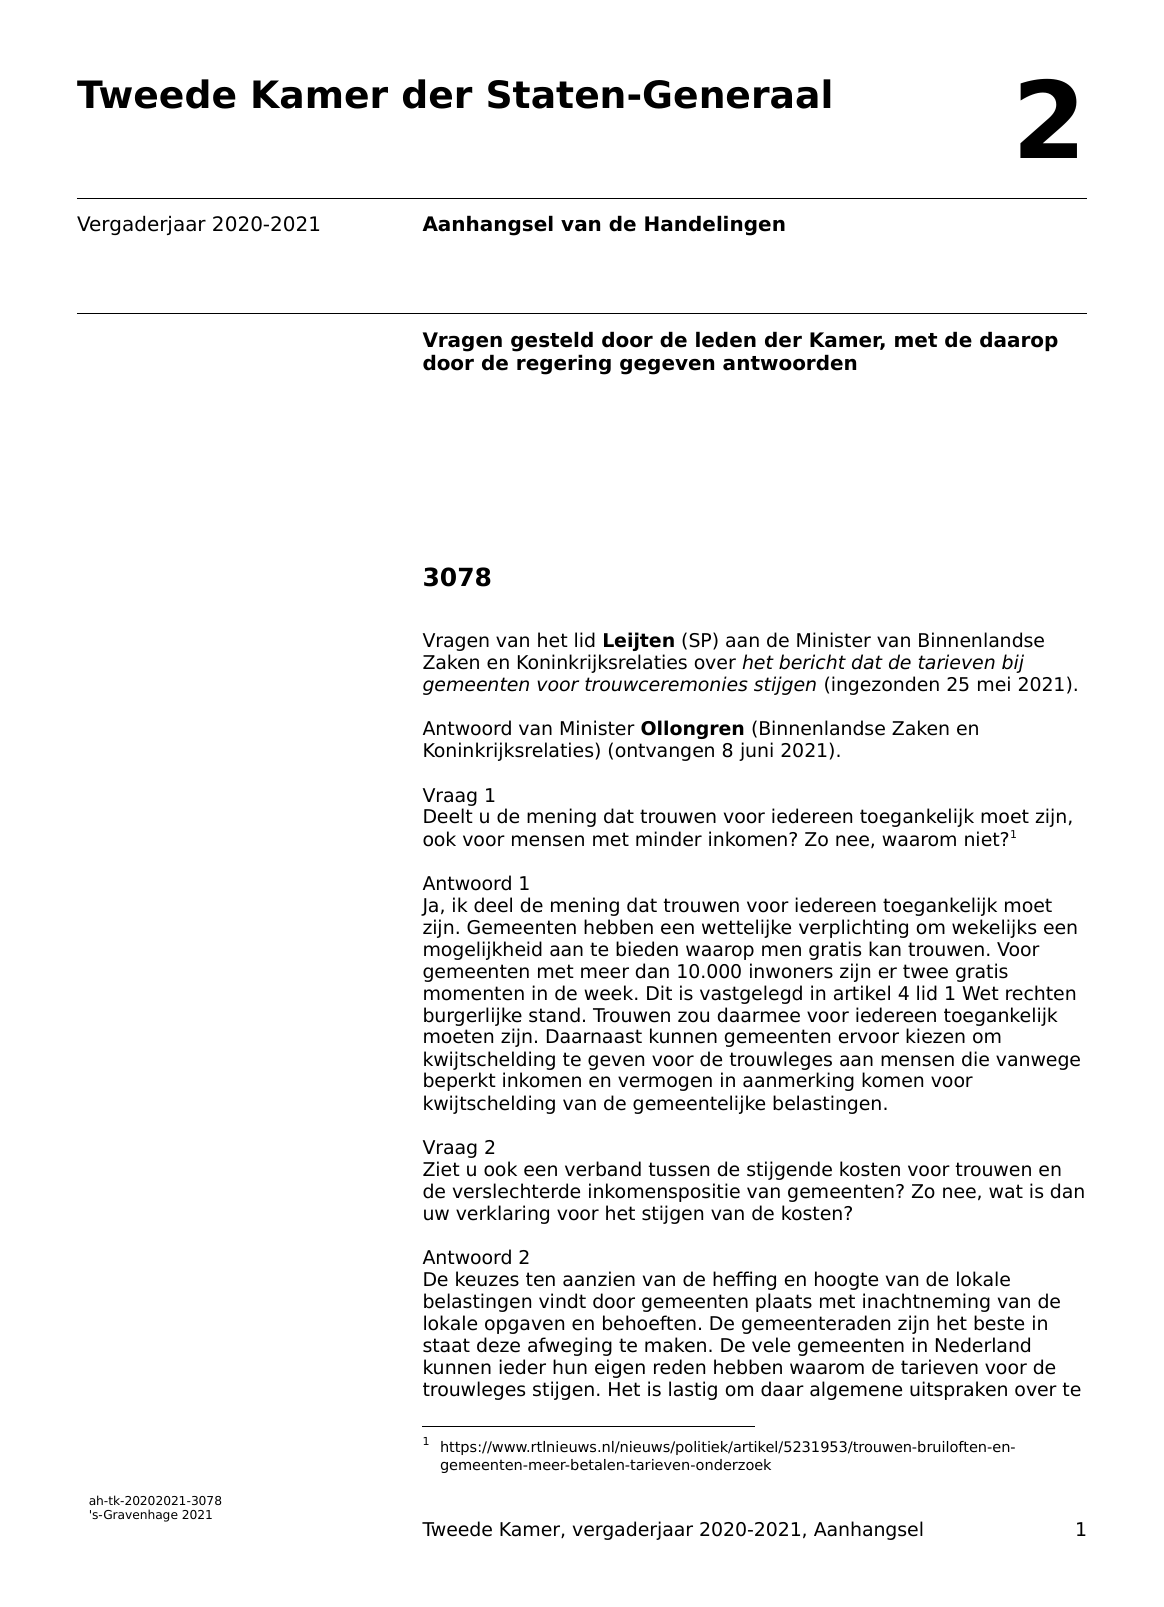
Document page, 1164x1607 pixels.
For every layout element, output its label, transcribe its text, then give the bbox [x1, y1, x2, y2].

text https://www.rtlnieuws.nl/nieuws/politiek/artikel/5231953/trouwen-bruiloften-en-gemeenten-meer-betalen-tarieven-onderzoek [422, 1435, 1087, 1474]
table_cell [77, 314, 422, 375]
text Antwoord 1 [422, 873, 1087, 894]
text Antwoord van Minister Ollongren (Binnenlandse Zaken en Koninkrijksrelaties) (ontvangen 8 juni 2021). [422, 718, 1087, 762]
text Vraag 1 [422, 784, 1087, 806]
table_cell Vergaderjaar 2020-2021 [77, 199, 422, 313]
text Ziet u ook een verband tussen de stijgende kosten voor trouwen en de verslechterde inkomenspositie van gemeenten? Zo nee, wat is dan uw verklaring voor het stijgen van de kosten? [422, 1158, 1087, 1224]
text De keuzes ten aanzien van de heffing en hoogte van de lokale belastingen vindt door gemeenten plaats met inachtneming van de lokale opgaven en behoeften. De gemeenteraden zijn het beste in staat deze afweging te maken. De vele gemeenten in Nederland kunnen ieder hun eigen reden hebben waarom de tarieven voor de trouwleges stijgen. Het is lastig om daar algemene uitspraken over te [422, 1269, 1087, 1401]
table_header 2 [886, 59, 1087, 198]
text Deelt u de mening dat trouwen voor iedereen toegankelijk moet zijn, ook voor mensen met minder inkomen? Zo nee, waarom niet? [422, 806, 1087, 850]
text 's-Gravenhage 2021 [88, 1508, 323, 1522]
text Vraag 2 [422, 1137, 1087, 1158]
table_cell Aanhangsel van de Handelingen [422, 199, 1087, 313]
table_header Tweede Kamer der Staten-Generaal [77, 59, 886, 198]
text 3078 [422, 563, 1087, 592]
text Ja, ik deel de mening dat trouwen voor iedereen toegankelijk moet zijn. Gemeenten hebben een wettelijke verplichting om wekelijks een mogelijkheid aan te bieden waarop men gratis kan trouwen. Voor gemeenten met meer dan 10.000 inwoners zijn er twee gratis momenten in de week. Dit is vastgelegd in artikel 4 lid 1 Wet rechten burgerlijke stand. Trouwen zou daarmee voor iedereen toegankelijk moeten zijn. Daarnaast kunnen gemeenten ervoor kiezen om kwijtschelding te geven voor de trouwleges aan mensen die vanwege beperkt inkomen en vermogen in aanmerking komen voor kwijtschelding van de gemeentelijke belastingen. [422, 894, 1087, 1114]
text Antwoord 2 [422, 1247, 1087, 1269]
text Vragen van het lid Leijten (SP) aan de Minister van Binnenlandse Zaken en Koninkrijksrelaties over het bericht dat de tarieven bij gemeenten voor trouwceremonies stijgen (ingezonden 25 mei 2021). [422, 630, 1087, 696]
table_cell Vragen gesteld door de leden der Kamer, met de daarop door de regering gegeven antwoorden [422, 314, 1087, 375]
text ah-tk-20202021-3078 [88, 1494, 323, 1508]
